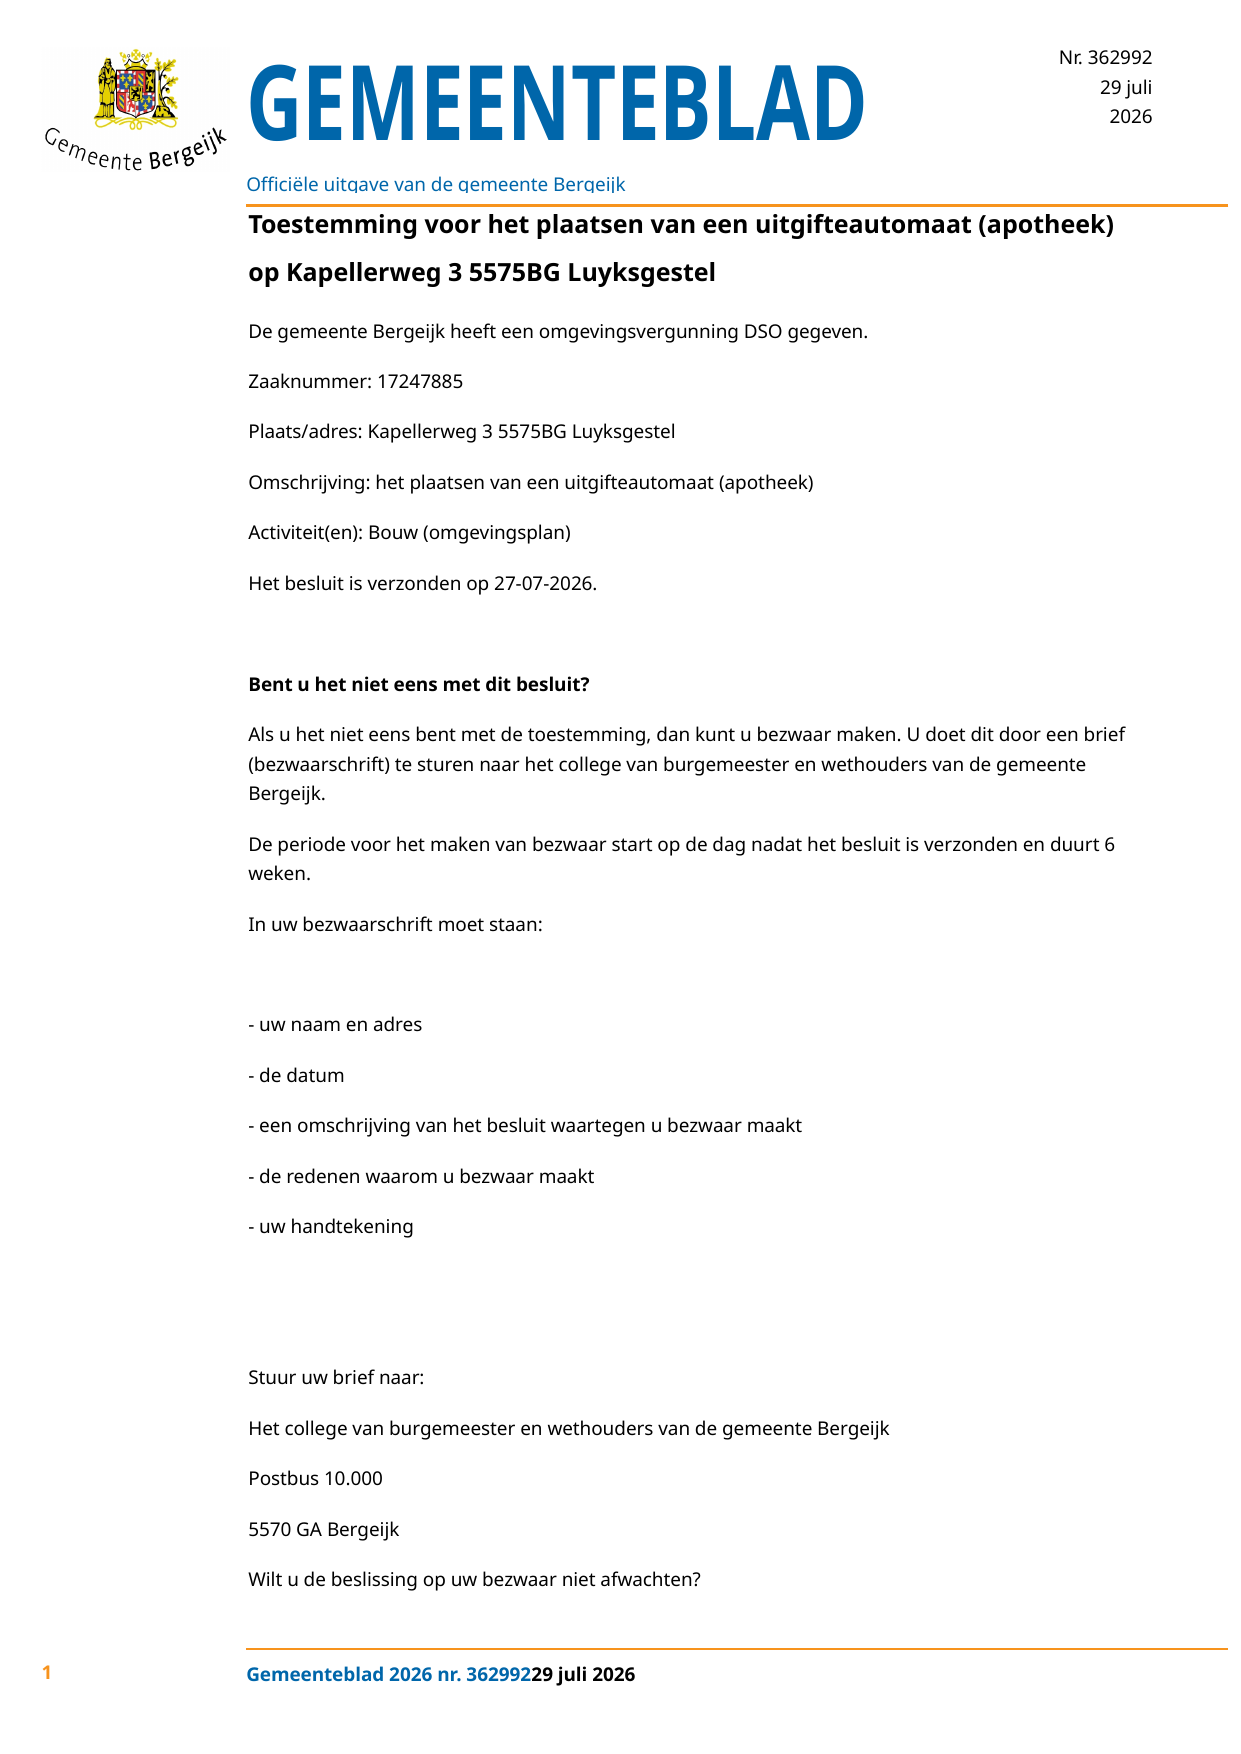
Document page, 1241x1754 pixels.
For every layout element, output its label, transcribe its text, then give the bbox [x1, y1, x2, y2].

text - de datum [248, 1062, 1152, 1088]
text Postbus 10.000 [248, 1465, 1152, 1491]
text Bent u het niet eens met dit besluit? [248, 671, 1152, 697]
text Stuur uw brief naar: [248, 1364, 1152, 1390]
text - de redenen waarom u bezwaar maakt [248, 1163, 1152, 1189]
text - uw naam en adres [248, 1012, 1152, 1037]
picture [41, 47, 231, 172]
text - een omschrijving van het besluit waartegen u bezwaar maakt [248, 1112, 1152, 1138]
text De gemeente Bergeijk heeft een omgevingsvergunning DSO gegeven. [248, 318, 1152, 344]
text - uw handtekening [248, 1213, 1152, 1239]
text Het college van burgemeester en wethouders van de gemeente Bergeijk [248, 1415, 1152, 1441]
text In uw bezwaarschrift moet staan: [248, 911, 1152, 937]
text Activiteit(en): Bouw (omgevingsplan) [248, 519, 1152, 545]
text De periode voor het maken van bezwaar start op de dag nadat het besluit is verzonden en duurt 6 weken. [248, 831, 1152, 886]
text 5570 GA Bergeijk [248, 1516, 1152, 1542]
text Toestemming voor het plaatsen van een uitgifteautomaat (apotheek) op Kapellerweg 3 5575BG Luyksgestel [248, 207, 1152, 288]
text Het besluit is verzonden op 27-07-2026. [248, 570, 1152, 596]
text Wilt u de beslissing op uw bezwaar niet afwachten? [248, 1566, 1152, 1592]
text Zaaknummer: 17247885 [248, 368, 1152, 394]
text Omschrijving: het plaatsen van een uitgifteautomaat (apotheek) [248, 469, 1152, 495]
text Als u het niet eens bent met de toestemming, dan kunt u bezwaar maken. U doet dit door een brief (bezwaarschrift) te sturen naar het college van burgemeester en wethouders van de gemeente Bergeijk. [248, 721, 1152, 806]
text Plaats/adres: Kapellerweg 3 5575BG Luyksgestel [248, 419, 1152, 444]
